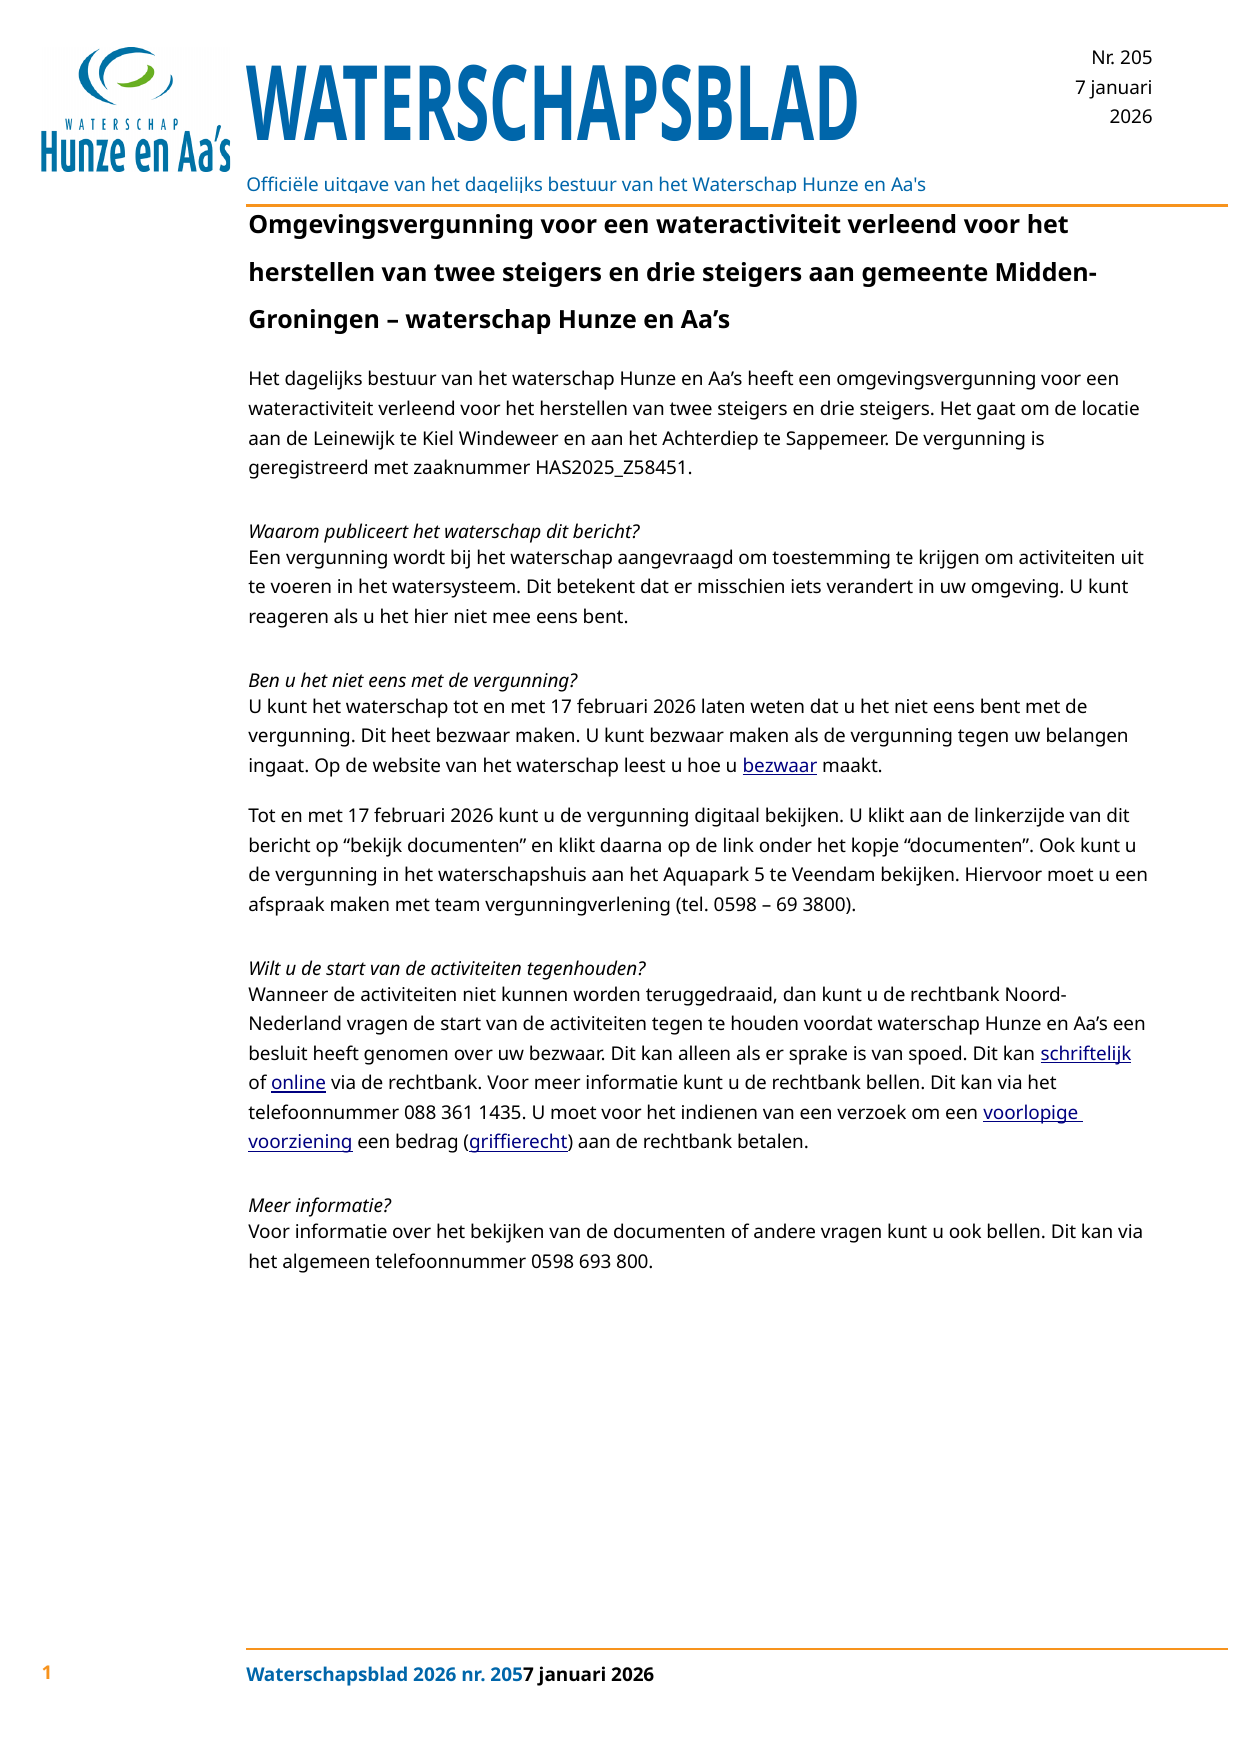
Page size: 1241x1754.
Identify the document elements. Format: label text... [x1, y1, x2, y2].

text Het dagelijks bestuur van het waterschap Hunze en Aa’s heeft een omgevingsvergunning voor een wateractiviteit verleend voor het herstellen van twee steigers en drie steigers. Het gaat om de locatie aan de Leinewijk te Kiel Windeweer en aan het Achterdiep te Sappemeer. De vergunning is geregistreerd met zaaknummer HAS2025_Z58451. [248, 366, 1152, 480]
picture [183, 163, 191, 172]
picture [47, 154, 51, 172]
picture [226, 145, 231, 156]
text U kunt het waterschap tot en met 17 februari 2026 laten weten dat u het niet eens bent met de vergunning. Dit heet bezwaar maken. U kunt bezwaar maken als de vergunning tegen uw belangen ingaat. Op de website van het waterschap leest u hoe u bezwaar maakt. [248, 693, 1152, 778]
text Wilt u de start van de activiteiten tegenhouden? [248, 955, 1152, 981]
text Waarom publiceert het waterschap dit bericht? [248, 518, 1152, 544]
text Ben u het niet eens met de vergunning? [248, 667, 1152, 693]
text Voor informatie over het bekijken van de documenten of andere vragen kunt u ook bellen. Dit kan via het algemeen telefoonnummer 0598 693 800. [248, 1218, 1152, 1274]
text Tot en met 17 februari 2026 kunt u de vergunning digitaal bekijken. U klikt aan de linkerzijde van dit bericht op “bekijk documenten” en klikt daarna op de link onder het kopje “documenten”. Ook kunt u de vergunning in het waterschapshuis aan het Aquapark 5 te Veendam bekijken. Hiervoor moet u een afspraak maken met team vergunningverlening (tel. 0598 – 69 3800). [248, 802, 1152, 917]
picture [41, 47, 231, 172]
text Meer informatie? [248, 1193, 1152, 1218]
text Omgevingsvergunning voor een wateractiviteit verleend voor het herstellen van twee steigers en drie steigers aan gemeente Midden-Groningen – waterschap Hunze en Aa’s [248, 207, 1152, 336]
text Een vergunning wordt bij het waterschap aangevraagd om toestemming te krijgen om activiteiten uit te voeren in het watersysteem. Dit betekent dat er misschien iets verandert in uw omgeving. U kunt reageren als u het hier niet mee eens bent. [248, 544, 1152, 629]
text Wanneer de activiteiten niet kunnen worden teruggedraaid, dan kunt u de rechtbank Noord-Nederland vragen de start van de activiteiten tegen te houden voordat waterschap Hunze en Aa’s een besluit heeft genomen over uw bezwaar. Dit kan alleen als er sprake is van spoed. Dit kan schriftelijk of online via de rechtbank. Voor meer informatie kunt u de rechtbank bellen. Dit kan via het telefoonnummer 088 361 1435. U moet voor het indienen van een verzoek om een voorlopige voorziening een bedrag (griffierecht) aan de rechtbank betalen. [248, 981, 1152, 1154]
